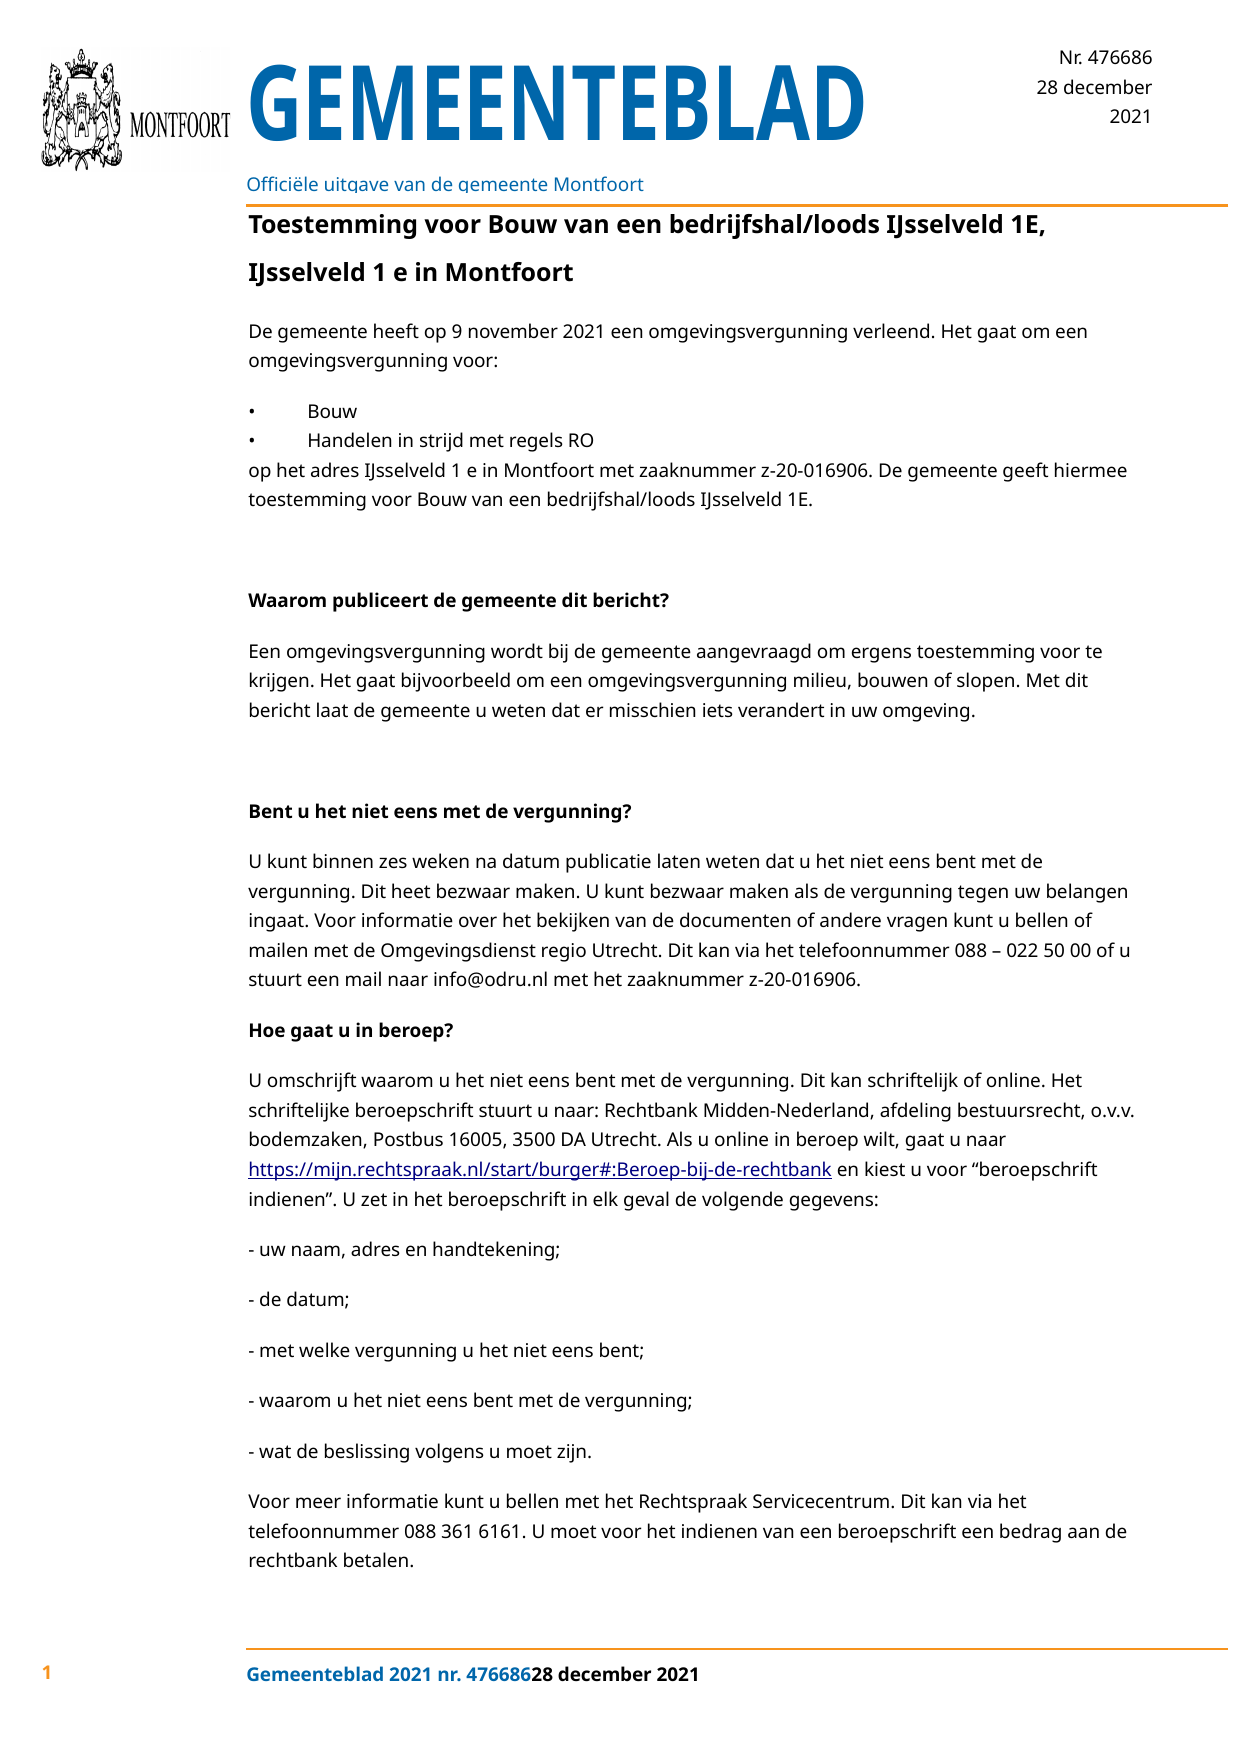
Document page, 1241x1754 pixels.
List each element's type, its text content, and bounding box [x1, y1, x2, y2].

text Hoe gaat u in beroep? [248, 1017, 1152, 1043]
text - wat de beslissing volgens u moet zijn. [248, 1438, 1152, 1464]
list Handelen in strijd met regels RO [248, 427, 1152, 453]
text Waarom publiceert de gemeente dit bericht? [248, 587, 1152, 613]
text Bent u het niet eens met de vergunning? [248, 798, 1152, 824]
text op het adres IJsselveld 1 e in Montfoort met zaaknummer z-20-016906. De gemeente geeft hiermee toestemming voor Bouw van een bedrijfshal/loods IJsselveld 1E. [248, 457, 1152, 512]
picture [41, 47, 231, 172]
text Een omgevingsvergunning wordt bij de gemeente aangevraagd om ergens toestemming voor te krijgen. Het gaat bijvoorbeeld om een omgevingsvergunning milieu, bouwen of slopen. Met dit bericht laat de gemeente u weten dat er misschien iets verandert in uw omgeving. [248, 638, 1152, 723]
text - waarom u het niet eens bent met de vergunning; [248, 1387, 1152, 1413]
text Toestemming voor Bouw van een bedrijfshal/loods IJsselveld 1E, IJsselveld 1 e in Montfoort [248, 207, 1152, 288]
text Voor meer informatie kunt u bellen met het Rechtspraak Servicecentrum. Dit kan via het telefoonnummer 088 361 6161. U moet voor het indienen van een beroepschrift een bedrag aan de rechtbank betalen. [248, 1488, 1152, 1573]
text U omschrijft waarom u het niet eens bent met de vergunning. Dit kan schriftelijk of online. Het schriftelijke beroepschrift stuurt u naar: Rechtbank Midden-Nederland, afdeling bestuursrecht, o.v.v. bodemzaken, Postbus 16005, 3500 DA Utrecht. Als u online in beroep wilt, gaat u naar https://mijn.rechtspraak.nl/start/burger#:Beroep-bij-de-rechtbank en kiest u voor “beroepschrift indienen”. U zet in het beroepschrift in elk geval de volgende gegevens: [248, 1067, 1152, 1212]
text - de datum; [248, 1287, 1152, 1312]
text De gemeente heeft op 9 november 2021 een omgevingsvergunning verleend. Het gaat om een omgevingsvergunning voor: [248, 318, 1152, 373]
text U kunt binnen zes weken na datum publicatie laten weten dat u het niet eens bent met de vergunning. Dit heet bezwaar maken. U kunt bezwaar maken als de vergunning tegen uw belangen ingaat. Voor informatie over het bekijken van de documenten of andere vragen kunt u bellen of mailen met de Omgevingsdienst regio Utrecht. Dit kan via het telefoonnummer 088 – 022 50 00 of u stuurt een mail naar info@odru.nl met het zaaknummer z-20-016906. [248, 848, 1152, 992]
text - met welke vergunning u het niet eens bent; [248, 1337, 1152, 1363]
text - uw naam, adres en handtekening; [248, 1236, 1152, 1262]
list Bouw [248, 398, 1152, 424]
